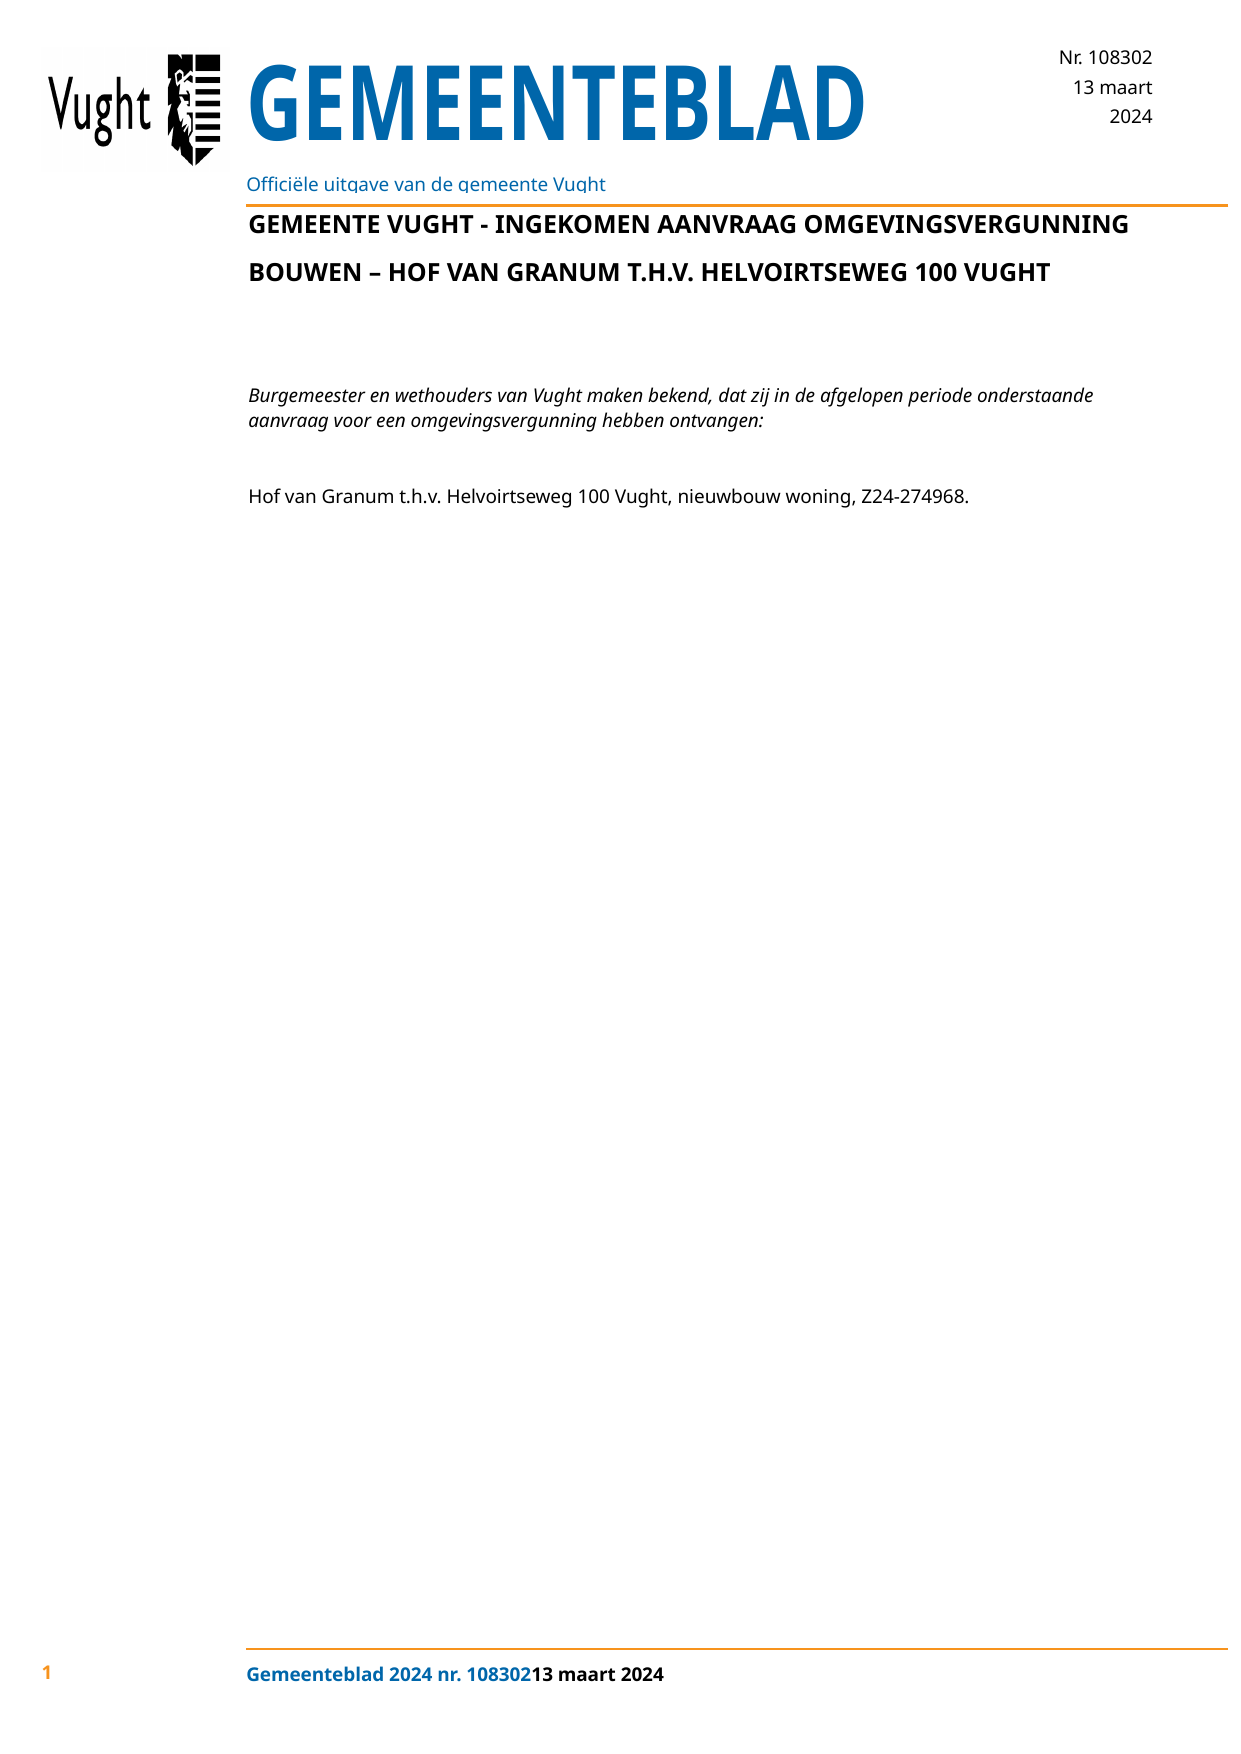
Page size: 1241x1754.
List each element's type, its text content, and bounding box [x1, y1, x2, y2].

text GEMEENTE VUGHT - INGEKOMEN AANVRAAG OMGEVINGSVERGUNNING BOUWEN – HOF VAN GRANUM T.H.V. HELVOIRTSEWEG 100 VUGHT [248, 207, 1152, 288]
picture [41, 47, 231, 172]
text Burgemeester en wethouders van Vught maken bekend, dat zij in de afgelopen periode onderstaande aanvraag voor een omgevingsvergunning hebben ontvangen: [248, 382, 1152, 433]
text Hof van Granum t.h.v. Helvoirtseweg 100 Vught, nieuwbouw woning, Z24-274968. [248, 484, 1152, 509]
